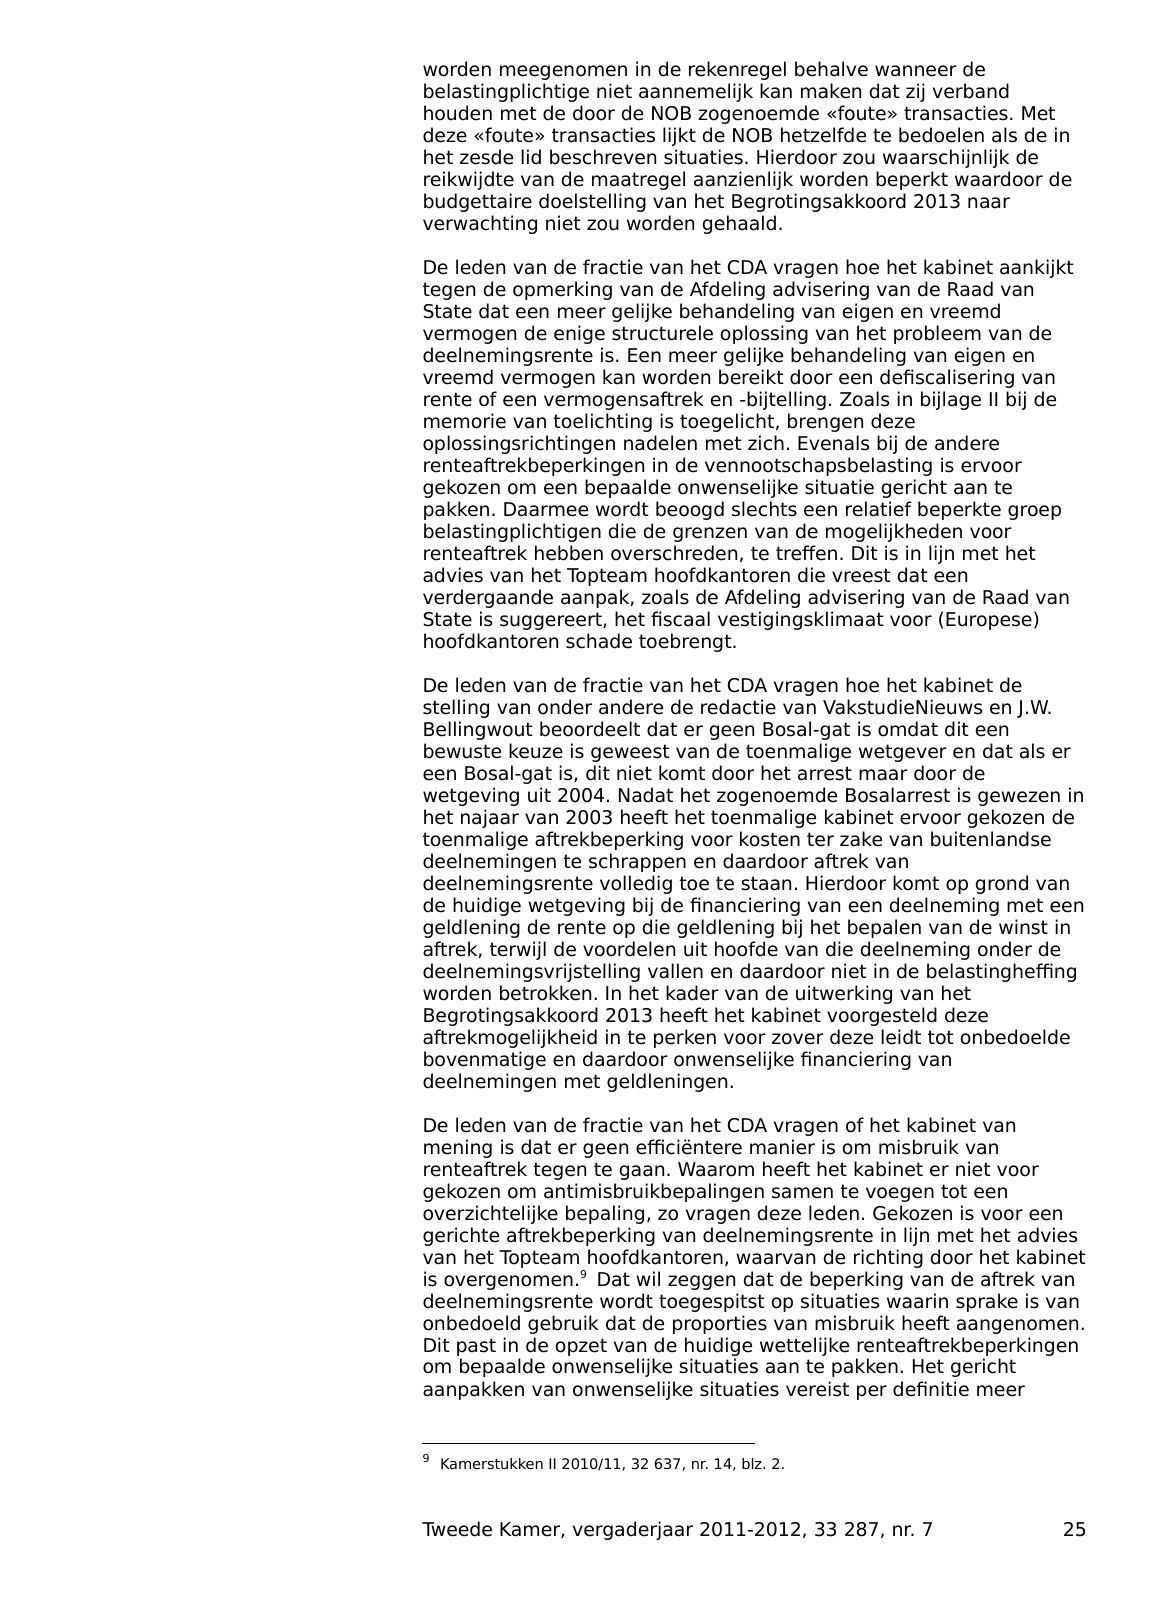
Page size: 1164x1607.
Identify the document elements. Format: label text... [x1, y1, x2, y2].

text De leden van de fractie van het CDA vragen hoe het kabinet de stelling van onder andere de redactie van VakstudieNieuws en J.W. Bellingwout beoordeelt dat er geen Bosal-gat is omdat dit een bewuste keuze is geweest van de toenmalige wetgever en dat als er een Bosal-gat is, dit niet komt door het arrest maar door de wetgeving uit 2004. Nadat het zogenoemde Bosalarrest is gewezen in het najaar van 2003 heeft het toenmalige kabinet ervoor gekozen de toenmalige aftrekbeperking voor kosten ter zake van buitenlandse deelnemingen te schrappen en daardoor aftrek van deelnemingsrente volledig toe te staan. Hierdoor komt op grond van de huidige wetgeving bij de financiering van een deelneming met een geldlening de rente op die geldlening bij het bepalen van de winst in aftrek, terwijl de voordelen uit hoofde van die deelneming onder de deelnemingsvrijstelling vallen en daardoor niet in de belastingheffing worden betrokken. In het kader van de uitwerking van het Begrotingsakkoord 2013 heeft het kabinet voorgesteld deze aftrekmogelijkheid in te perken voor zover deze leidt tot onbedoelde bovenmatige en daardoor onwenselijke financiering van deelnemingen met geldleningen. [422, 675, 1087, 1092]
text De leden van de fractie van het CDA vragen hoe het kabinet aankijkt tegen de opmerking van de Afdeling advisering van de Raad van State dat een meer gelijke behandeling van eigen en vreemd vermogen de enige structurele oplossing van het probleem van de deelnemingsrente is. Een meer gelijke behandeling van eigen en vreemd vermogen kan worden bereikt door een defiscalisering van rente of een vermogensaftrek en -bijtelling. Zoals in bijlage II bij de memorie van toelichting is toegelicht, brengen deze oplossingsrichtingen nadelen met zich. Evenals bij de andere renteaftrekbeperkingen in de vennootschapsbelasting is ervoor gekozen om een bepaalde onwenselijke situatie gericht aan te pakken. Daarmee wordt beoogd slechts een relatief beperkte groep belastingplichtigen die de grenzen van de mogelijkheden voor renteaftrek hebben overschreden, te treffen. Dit is in lijn met het advies van het Topteam hoofdkantoren die vreest dat een verdergaande aanpak, zoals de Afdeling advisering van de Raad van State is suggereert, het fiscaal vestigingsklimaat voor (Europese) hoofdkantoren schade toebrengt. [422, 257, 1087, 653]
text De leden van de fractie van het CDA vragen of het kabinet van mening is dat er geen efficiëntere manier is om misbruik van renteaftrek tegen te gaan. Waarom heeft het kabinet er niet voor gekozen om antimisbruikbepalingen samen te voegen tot een overzichtelijke bepaling, zo vragen deze leden. Gekozen is voor een gerichte aftrekbeperking van deelnemingsrente in lijn met het advies van het Topteam hoofdkantoren, waarvan de richting door het kabinet is overgenomen. Dat wil zeggen dat de beperking van de aftrek van deelnemingsrente wordt toegespitst op situaties waarin sprake is van onbedoeld gebruik dat de proporties van misbruik heeft aangenomen. Dit past in de opzet van de huidige wettelijke renteaftrekbeperkingen om bepaalde onwenselijke situaties aan te pakken. Het gericht aanpakken van onwenselijke situaties vereist per definitie meer [422, 1115, 1087, 1400]
text Kamerstukken II 2010/11, 32 637, nr. 14, blz. 2. [422, 1452, 1087, 1474]
text worden meegenomen in de rekenregel behalve wanneer de belastingplichtige niet aannemelijk kan maken dat zij verband houden met de door de NOB zogenoemde «foute» transacties. Met deze «foute» transacties lijkt de NOB hetzelfde te bedoelen als de in het zesde lid beschreven situaties. Hierdoor zou waarschijnlijk de reikwijdte van de maatregel aanzienlijk worden beperkt waardoor de budgettaire doelstelling van het Begrotingsakkoord 2013 naar verwachting niet zou worden gehaald. [422, 59, 1087, 235]
